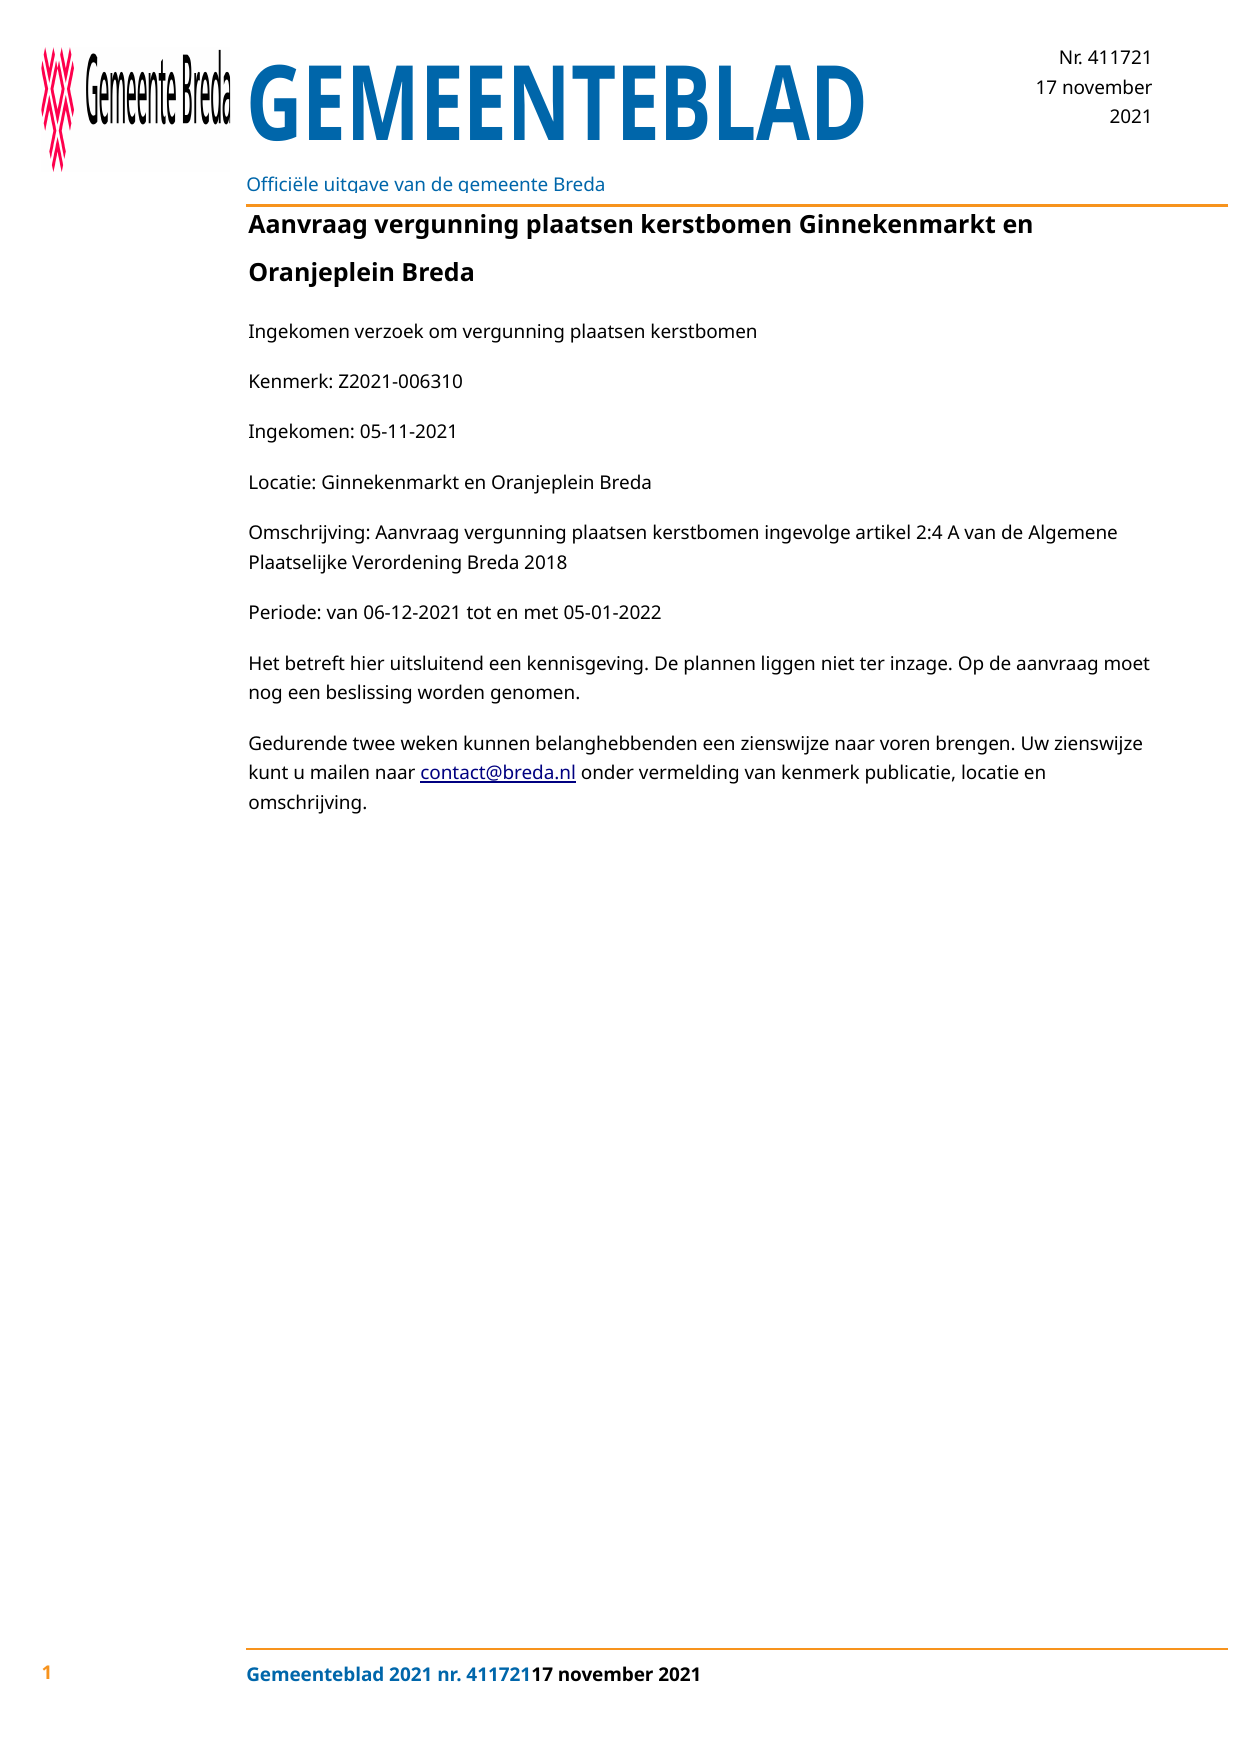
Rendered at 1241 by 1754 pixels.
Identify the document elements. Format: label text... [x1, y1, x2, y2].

text Periode: van 06-12-2021 tot en met 05-01-2022 [248, 599, 1152, 625]
text Omschrijving: Aanvraag vergunning plaatsen kerstbomen ingevolge artikel 2:4 A van de Algemene Plaatselijke Verordening Breda 2018 [248, 519, 1152, 575]
text Gedurende twee weken kunnen belanghebbenden een zienswijze naar voren brengen. Uw zienswijze kunt u mailen naar contact@breda.nl onder vermelding van kenmerk publicatie, locatie en omschrijving. [248, 730, 1152, 815]
text Ingekomen verzoek om vergunning plaatsen kerstbomen [248, 318, 1152, 344]
text Het betreft hier uitsluitend een kennisgeving. De plannen liggen niet ter inzage. Op de aanvraag moet nog een beslissing worden genomen. [248, 650, 1152, 705]
text Aanvraag vergunning plaatsen kerstbomen Ginnekenmarkt en Oranjeplein Breda [248, 207, 1152, 288]
text Kenmerk: Z2021-006310 [248, 368, 1152, 394]
text Ingekomen: 05-11-2021 [248, 419, 1152, 444]
picture [41, 47, 231, 172]
text Locatie: Ginnekenmarkt en Oranjeplein Breda [248, 469, 1152, 495]
